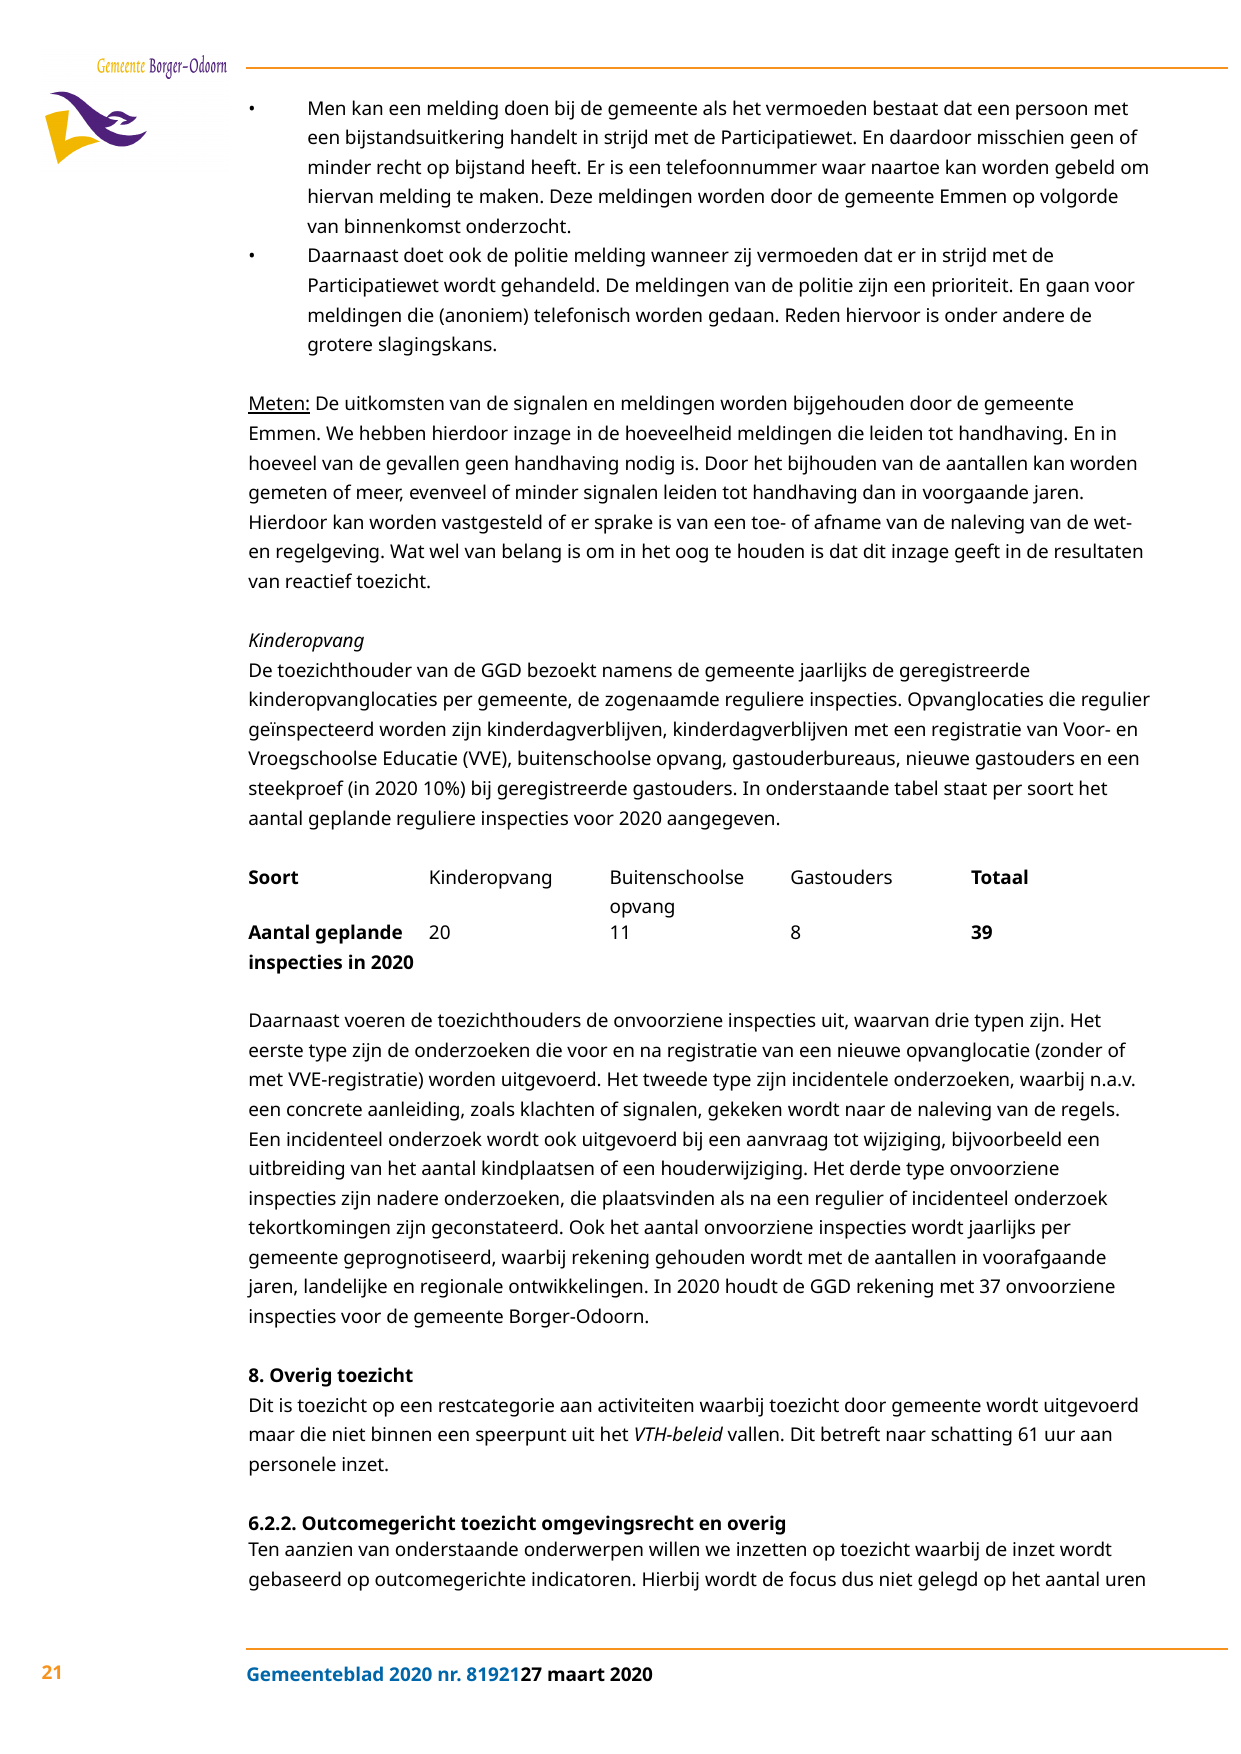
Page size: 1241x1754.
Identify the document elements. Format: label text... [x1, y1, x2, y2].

text De toezichthouder van de GGD bezoekt namens de gemeente jaarlijks de geregistreerde kinderopvanglocaties per gemeente, de zogenaamde reguliere inspecties. Opvanglocaties die regulier geïnspecteerd worden zijn kinderdagverblijven, kinderdagverblijven met een registratie van Voor- en Vroegschoolse Educatie (VVE), buitenschoolse opvang, gastouderbureaus, nieuwe gastouders en een steekproef (in 2020 10%) bij geregistreerde gastouders. In onderstaande tabel staat per soort het aantal geplande reguliere inspecties voor 2020 aangegeven. [248, 657, 1152, 831]
text Meten: De uitkomsten van de signalen en meldingen worden bijgehouden door de gemeente Emmen. We hebben hierdoor inzage in de hoeveelheid meldingen die leiden tot handhaving. En in hoeveel van de gevallen geen handhaving nodig is. Door het bijhouden van de aantallen kan worden gemeten of meer, evenveel of minder signalen leiden tot handhaving dan in voorgaande jaren. Hierdoor kan worden vastgesteld of er sprake is van een toe- of afname van de naleving van de wet- en regelgeving. Wat wel van belang is om in het oog te houden is dat dit inzage geeft in de resultaten van reactief toezicht. [248, 391, 1152, 594]
list Daarnaast doet ook de politie melding wanneer zij vermoeden dat er in strijd met de Participatiewet wordt gehandeld. De meldingen van de politie zijn een prioriteit. En gaan voor meldingen die (anoniem) telefonisch worden gedaan. Reden hiervoor is onder andere de grotere slagingskans. [248, 243, 1152, 357]
table_cell 8 [790, 919, 971, 975]
picture [41, 47, 231, 172]
table_cell Aantal geplande inspecties in 2020 [248, 919, 429, 975]
table_header Totaal [971, 864, 1152, 919]
table_header Soort [248, 864, 429, 919]
text Ten aanzien van onderstaande onderwerpen willen we inzetten op toezicht waarbij de inzet wordt gebaseerd op outcomegerichte indicatoren. Hierbij wordt de focus dus niet gelegd op het aantal uren [248, 1536, 1152, 1591]
text Dit is toezicht op een restcategorie aan activiteiten waarbij toezicht door gemeente wordt uitgevoerd maar die niet binnen een speerpunt uit het VTH-beleid vallen. Dit betreft naar schatting 61 uur aan personele inzet. [248, 1392, 1152, 1477]
text Kinderopvang [248, 627, 1152, 653]
text 6.2.2. Outcomegericht toezicht omgevingsrecht en overig [248, 1510, 1152, 1536]
table_header Buitenschoolse opvang [609, 864, 790, 919]
list Men kan een melding doen bij de gemeente als het vermoeden bestaat dat een persoon met een bijstandsuitkering handelt in strijd met de Participatiewet. En daardoor misschien geen of minder recht op bijstand heeft. Er is een telefoonnummer waar naartoe kan worden gebeld om hiervan melding te maken. Deze meldingen worden door de gemeente Emmen op volgorde van binnenkomst onderzocht. [248, 95, 1152, 239]
text 8. Overig toezicht [248, 1362, 1152, 1388]
table_header Kinderopvang [429, 864, 609, 919]
text Daarnaast voeren de toezichthouders de onvoorziene inspecties uit, waarvan drie typen zijn. Het eerste type zijn de onderzoeken die voor en na registratie van een nieuwe opvanglocatie (zonder of met VVE-registratie) worden uitgevoerd. Het tweede type zijn incidentele onderzoeken, waarbij n.a.v. een concrete aanleiding, zoals klachten of signalen, gekeken wordt naar de naleving van de regels. Een incidenteel onderzoek wordt ook uitgevoerd bij een aanvraag tot wijziging, bijvoorbeeld een uitbreiding van het aantal kindplaatsen of een houderwijziging. Het derde type onvoorziene inspecties zijn nadere onderzoeken, die plaatsvinden als na een regulier of incidenteel onderzoek tekortkomingen zijn geconstateerd. Ook het aantal onvoorziene inspecties wordt jaarlijks per gemeente geprognotiseerd, waarbij rekening gehouden wordt met de aantallen in voorafgaande jaren, landelijke en regionale ontwikkelingen. In 2020 houdt de GGD rekening met 37 onvoorziene inspecties voor de gemeente Borger-Odoorn. [248, 1007, 1152, 1329]
table_header Gastouders [790, 864, 971, 919]
table_cell 39 [971, 919, 1152, 975]
table_cell 20 [429, 919, 609, 975]
table_cell 11 [609, 919, 790, 975]
